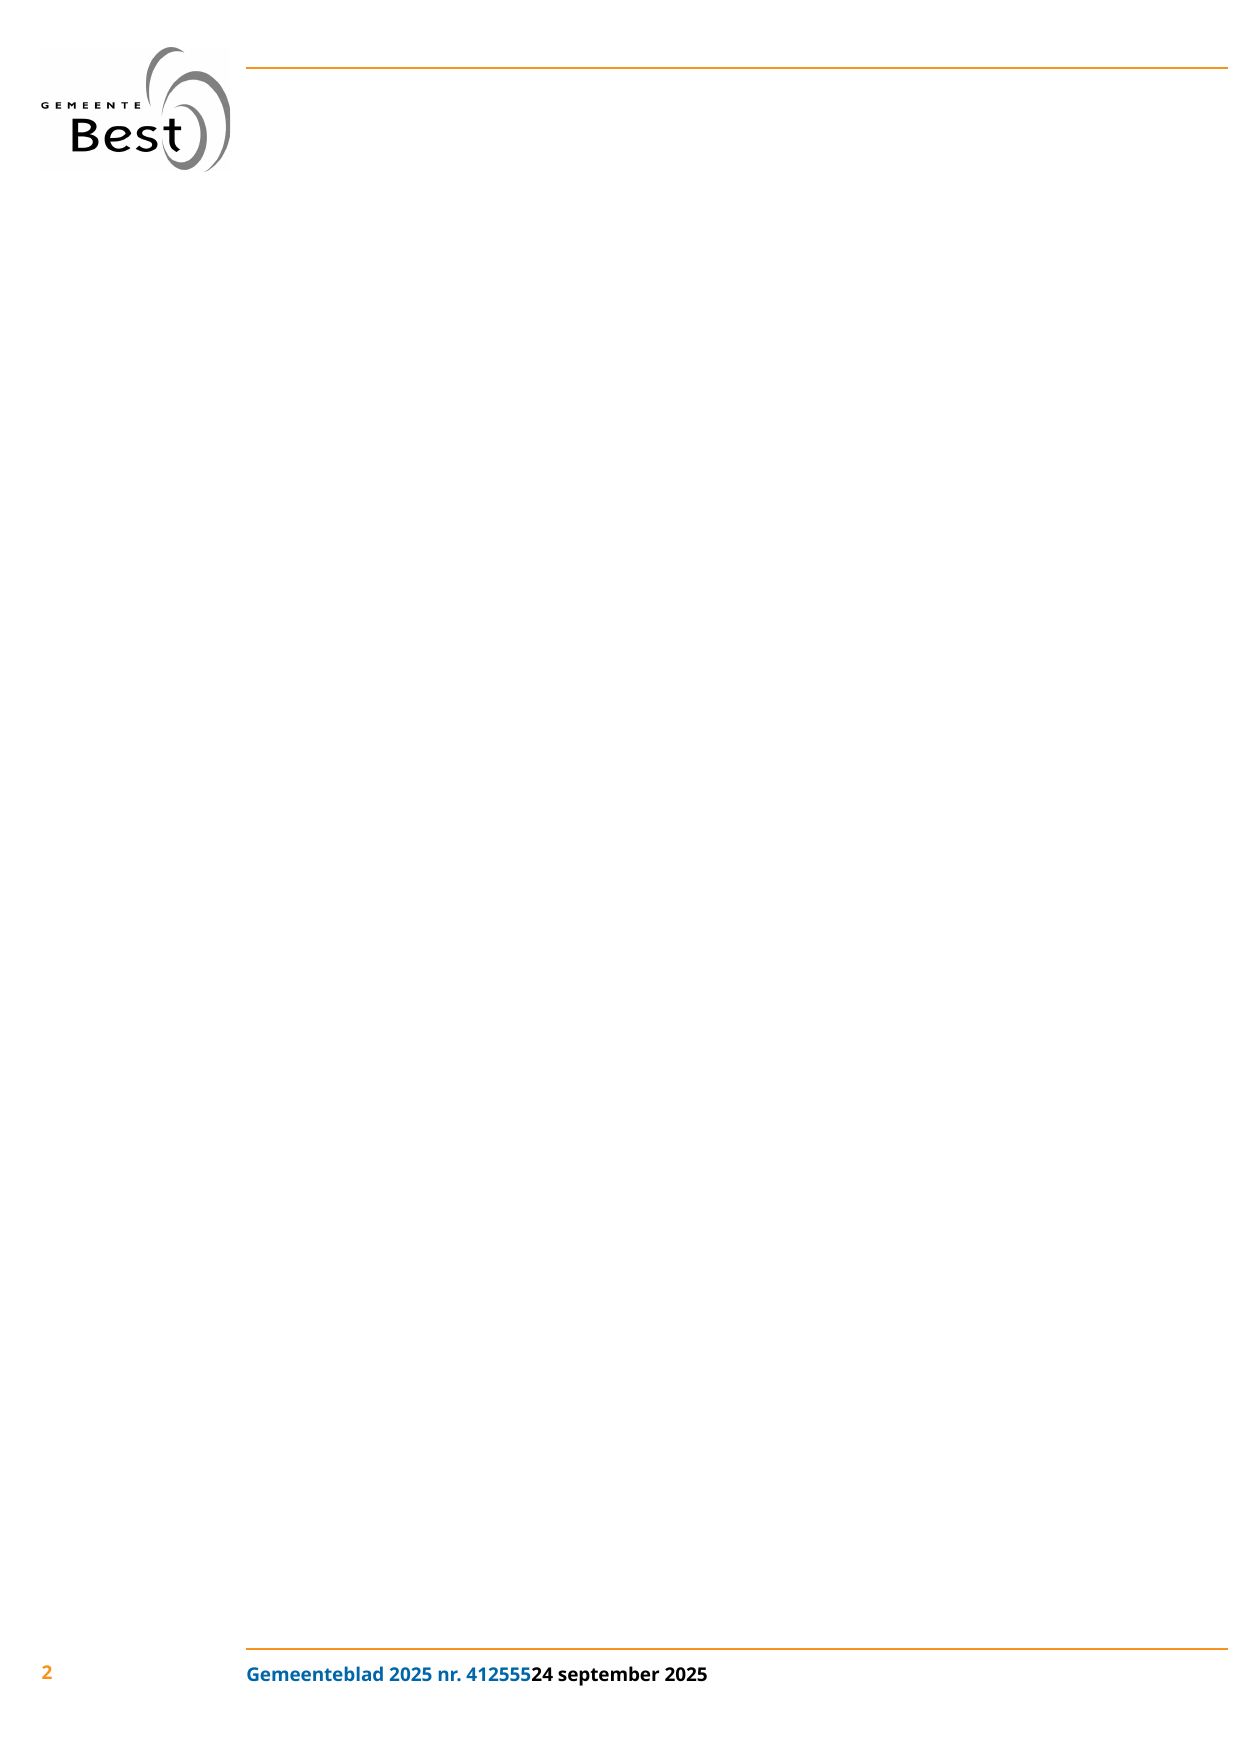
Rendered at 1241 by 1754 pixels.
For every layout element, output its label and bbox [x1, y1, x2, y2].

picture [41, 47, 231, 172]
